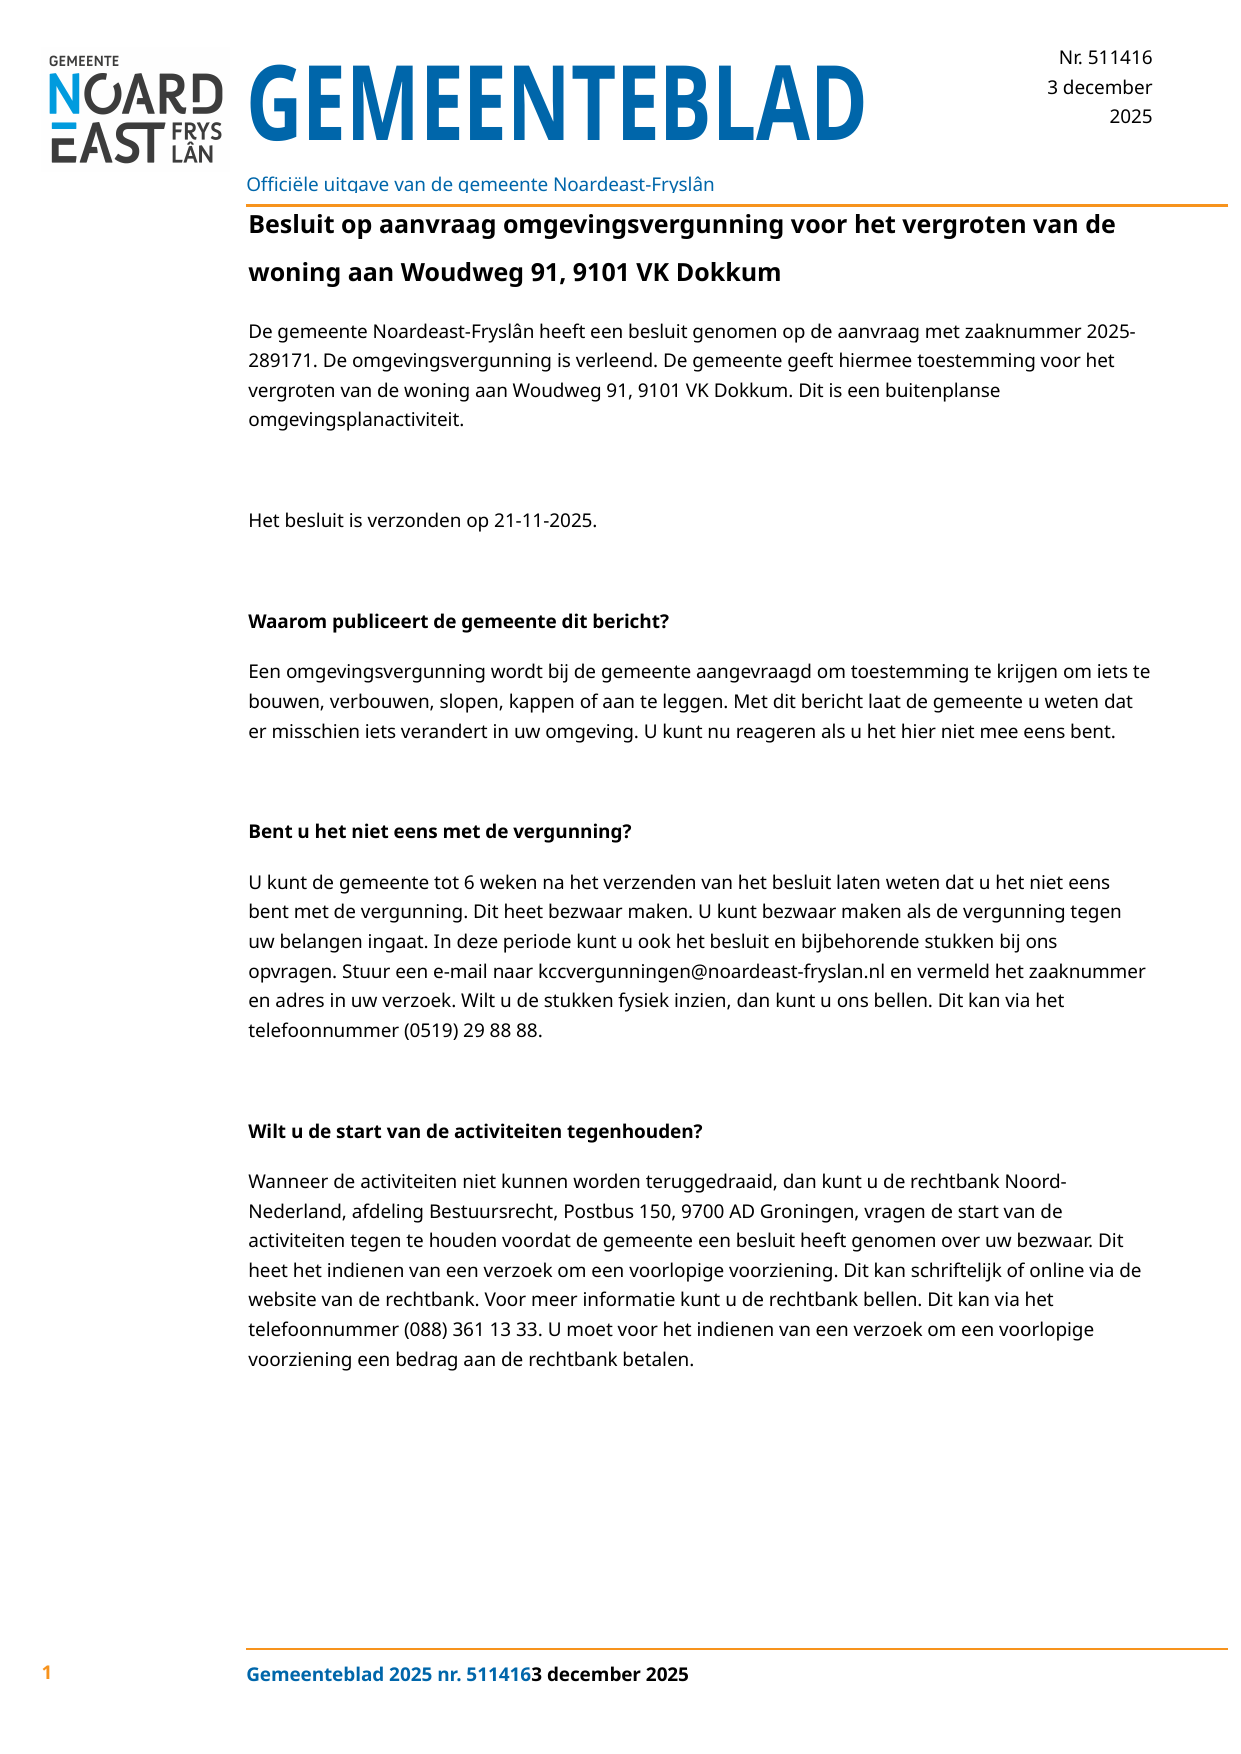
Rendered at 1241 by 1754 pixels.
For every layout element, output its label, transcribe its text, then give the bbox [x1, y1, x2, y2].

text Een omgevingsvergunning wordt bij de gemeente aangevraagd om toestemming te krijgen om iets te bouwen, verbouwen, slopen, kappen of aan te leggen. Met dit bericht laat de gemeente u weten dat er misschien iets verandert in uw omgeving. U kunt nu reageren als u het hier niet mee eens bent. [248, 659, 1152, 744]
text Wilt u de start van de activiteiten tegenhouden? [248, 1118, 1152, 1144]
picture [41, 47, 231, 172]
text U kunt de gemeente tot 6 weken na het verzenden van het besluit laten weten dat u het niet eens bent met de vergunning. Dit heet bezwaar maken. U kunt bezwaar maken als de vergunning tegen uw belangen ingaat. In deze periode kunt u ook het besluit en bijbehorende stukken bij ons opvragen. Stuur een e-mail naar kccvergunningen@noardeast-fryslan.nl en vermeld het zaaknummer en adres in uw verzoek. Wilt u de stukken fysiek inzien, dan kunt u ons bellen. Dit kan via het telefoonnummer (0519) 29 88 88. [248, 869, 1152, 1043]
text Waarom publiceert de gemeente dit bericht? [248, 608, 1152, 634]
text Besluit op aanvraag omgevingsvergunning voor het vergroten van de woning aan Woudweg 91, 9101 VK Dokkum [248, 207, 1152, 288]
text De gemeente Noardeast-Fryslân heeft een besluit genomen op de aanvraag met zaaknummer 2025-289171. De omgevingsvergunning is verleend. De gemeente geeft hiermee toestemming voor het vergroten van de woning aan Woudweg 91, 9101 VK Dokkum. Dit is een buitenplanse omgevingsplanactiviteit. [248, 318, 1152, 432]
text Bent u het niet eens met de vergunning? [248, 819, 1152, 844]
text Het besluit is verzonden op 21-11-2025. [248, 507, 1152, 533]
text Wanneer de activiteiten niet kunnen worden teruggedraaid, dan kunt u de rechtbank Noord-Nederland, afdeling Bestuursrecht, Postbus 150, 9700 AD Groningen, vragen de start van de activiteiten tegen te houden voordat de gemeente een besluit heeft genomen over uw bezwaar. Dit heet het indienen van een verzoek om een voorlopige voorziening. Dit kan schriftelijk of online via de website van de rechtbank. Voor meer informatie kunt u de rechtbank bellen. Dit kan via het telefoonnummer (088) 361 13 33. U moet voor het indienen van een verzoek om een voorlopige voorziening een bedrag aan de rechtbank betalen. [248, 1168, 1152, 1372]
